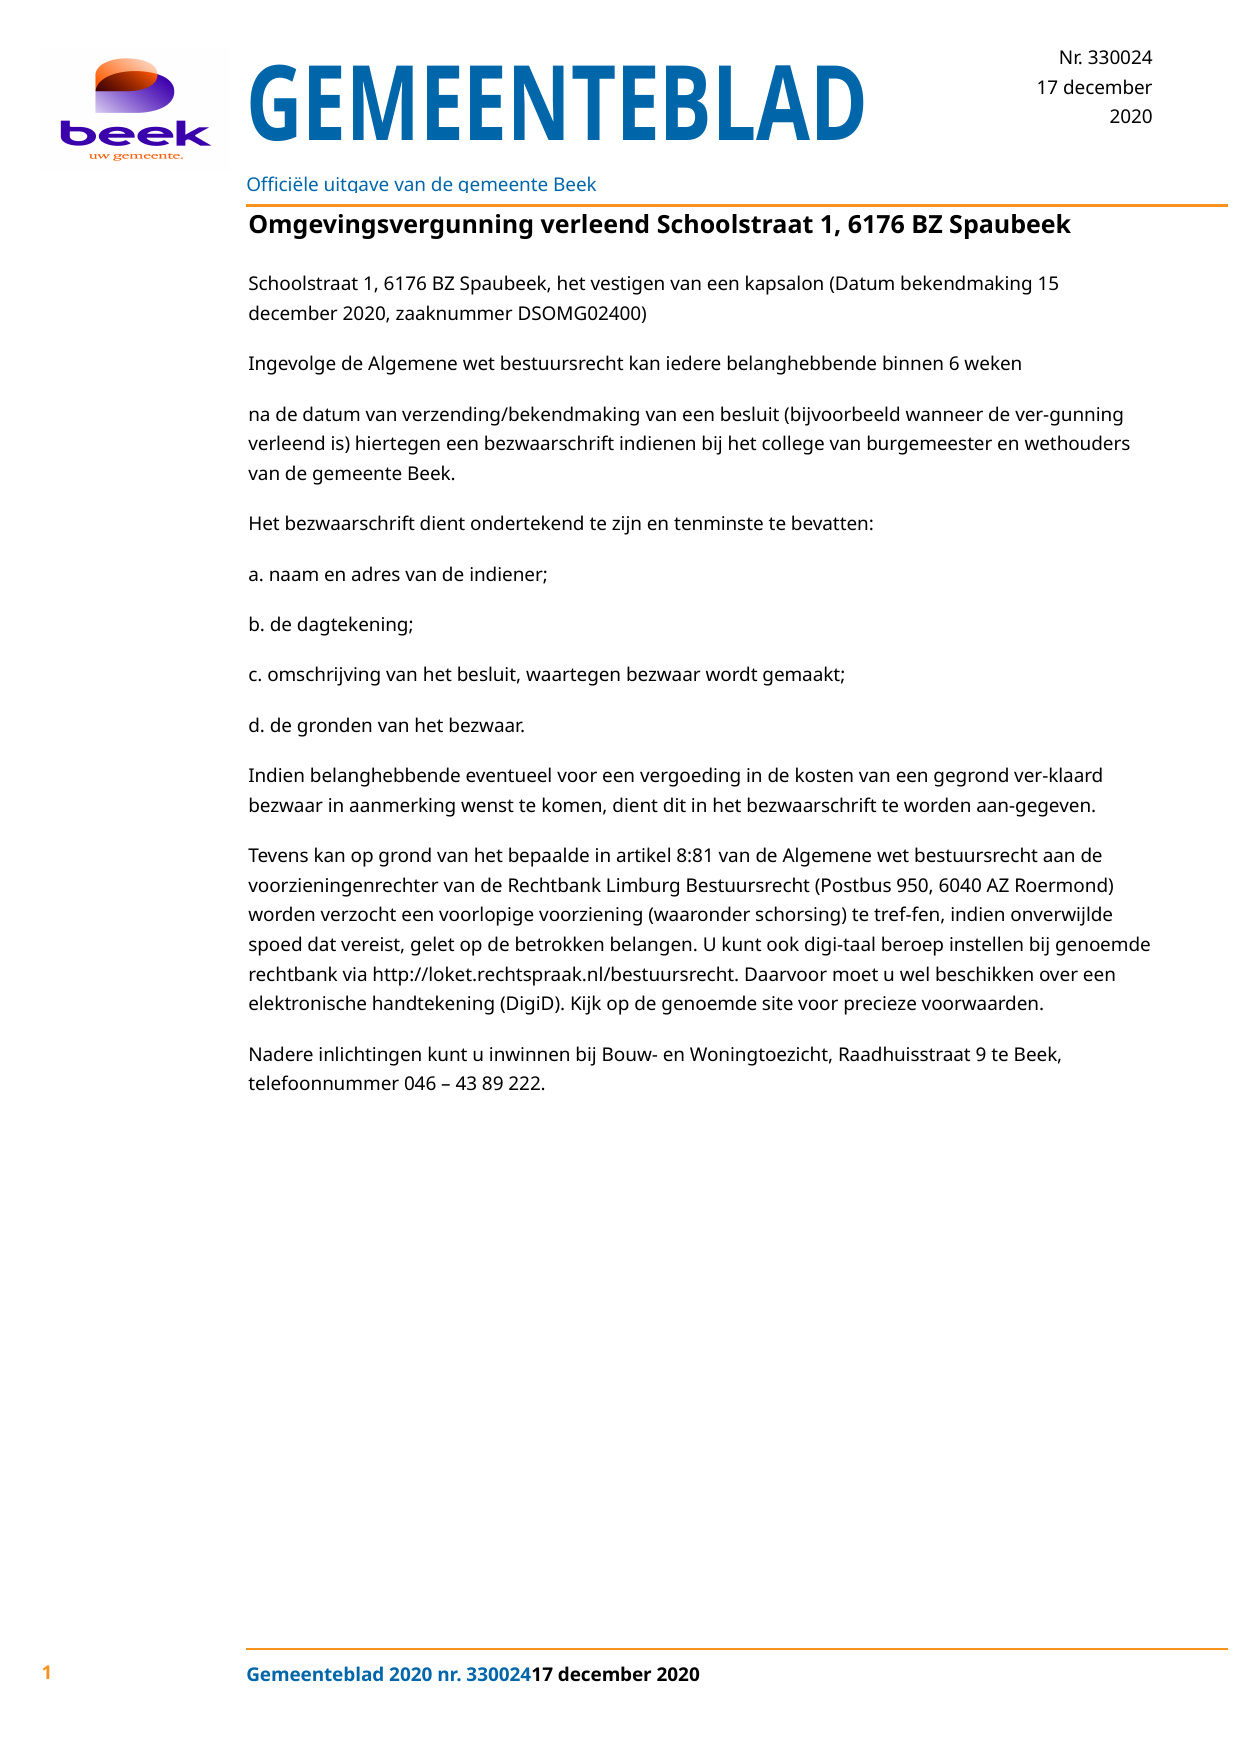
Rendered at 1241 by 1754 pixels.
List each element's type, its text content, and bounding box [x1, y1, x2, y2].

text Ingevolge de Algemene wet bestuursrecht kan iedere belanghebbende binnen 6 weken [248, 350, 1152, 376]
text Tevens kan op grond van het bepaalde in artikel 8:81 van de Algemene wet bestuursrecht aan de voorzieningenrechter van de Rechtbank Limburg Bestuursrecht (Postbus 950, 6040 AZ Roermond) worden verzocht een voorlopige voorziening (waaronder schorsing) te tref-fen, indien onverwijlde spoed dat vereist, gelet op de betrokken belangen. U kunt ook digi-taal beroep instellen bij genoemde rechtbank via http://loket.rechtspraak.nl/bestuursrecht. Daarvoor moet u wel beschikken over een elektronische handtekening (DigiD). Kijk op de genoemde site voor precieze voorwaarden. [248, 842, 1152, 1016]
text b. de dagtekening; [248, 611, 1152, 637]
text a. naam en adres van de indiener; [248, 561, 1152, 586]
text Schoolstraat 1, 6176 BZ Spaubeek, het vestigen van een kapsalon (Datum bekendmaking 15 december 2020, zaaknummer DSOMG02400) [248, 270, 1152, 326]
text c. omschrijving van het besluit, waartegen bezwaar wordt gemaakt; [248, 662, 1152, 687]
text Nadere inlichtingen kunt u inwinnen bij Bouw- en Woningtoezicht, Raadhuisstraat 9 te Beek, telefoonnummer 046 – 43 89 222. [248, 1041, 1152, 1096]
text Omgevingsvergunning verleend Schoolstraat 1, 6176 BZ Spaubeek [248, 207, 1152, 241]
text Indien belanghebbende eventueel voor een vergoeding in de kosten van een gegrond ver-klaard bezwaar in aanmerking wenst te komen, dient dit in het bezwaarschrift te worden aan-gegeven. [248, 762, 1152, 818]
text na de datum van verzending/bekendmaking van een besluit (bijvoorbeeld wanneer de ver-gunning verleend is) hiertegen een bezwaarschrift indienen bij het college van burgemeester en wethouders van de gemeente Beek. [248, 401, 1152, 486]
text d. de gronden van het bezwaar. [248, 712, 1152, 738]
text Het bezwaarschrift dient ondertekend te zijn en tenminste te bevatten: [248, 510, 1152, 536]
picture [41, 47, 231, 172]
